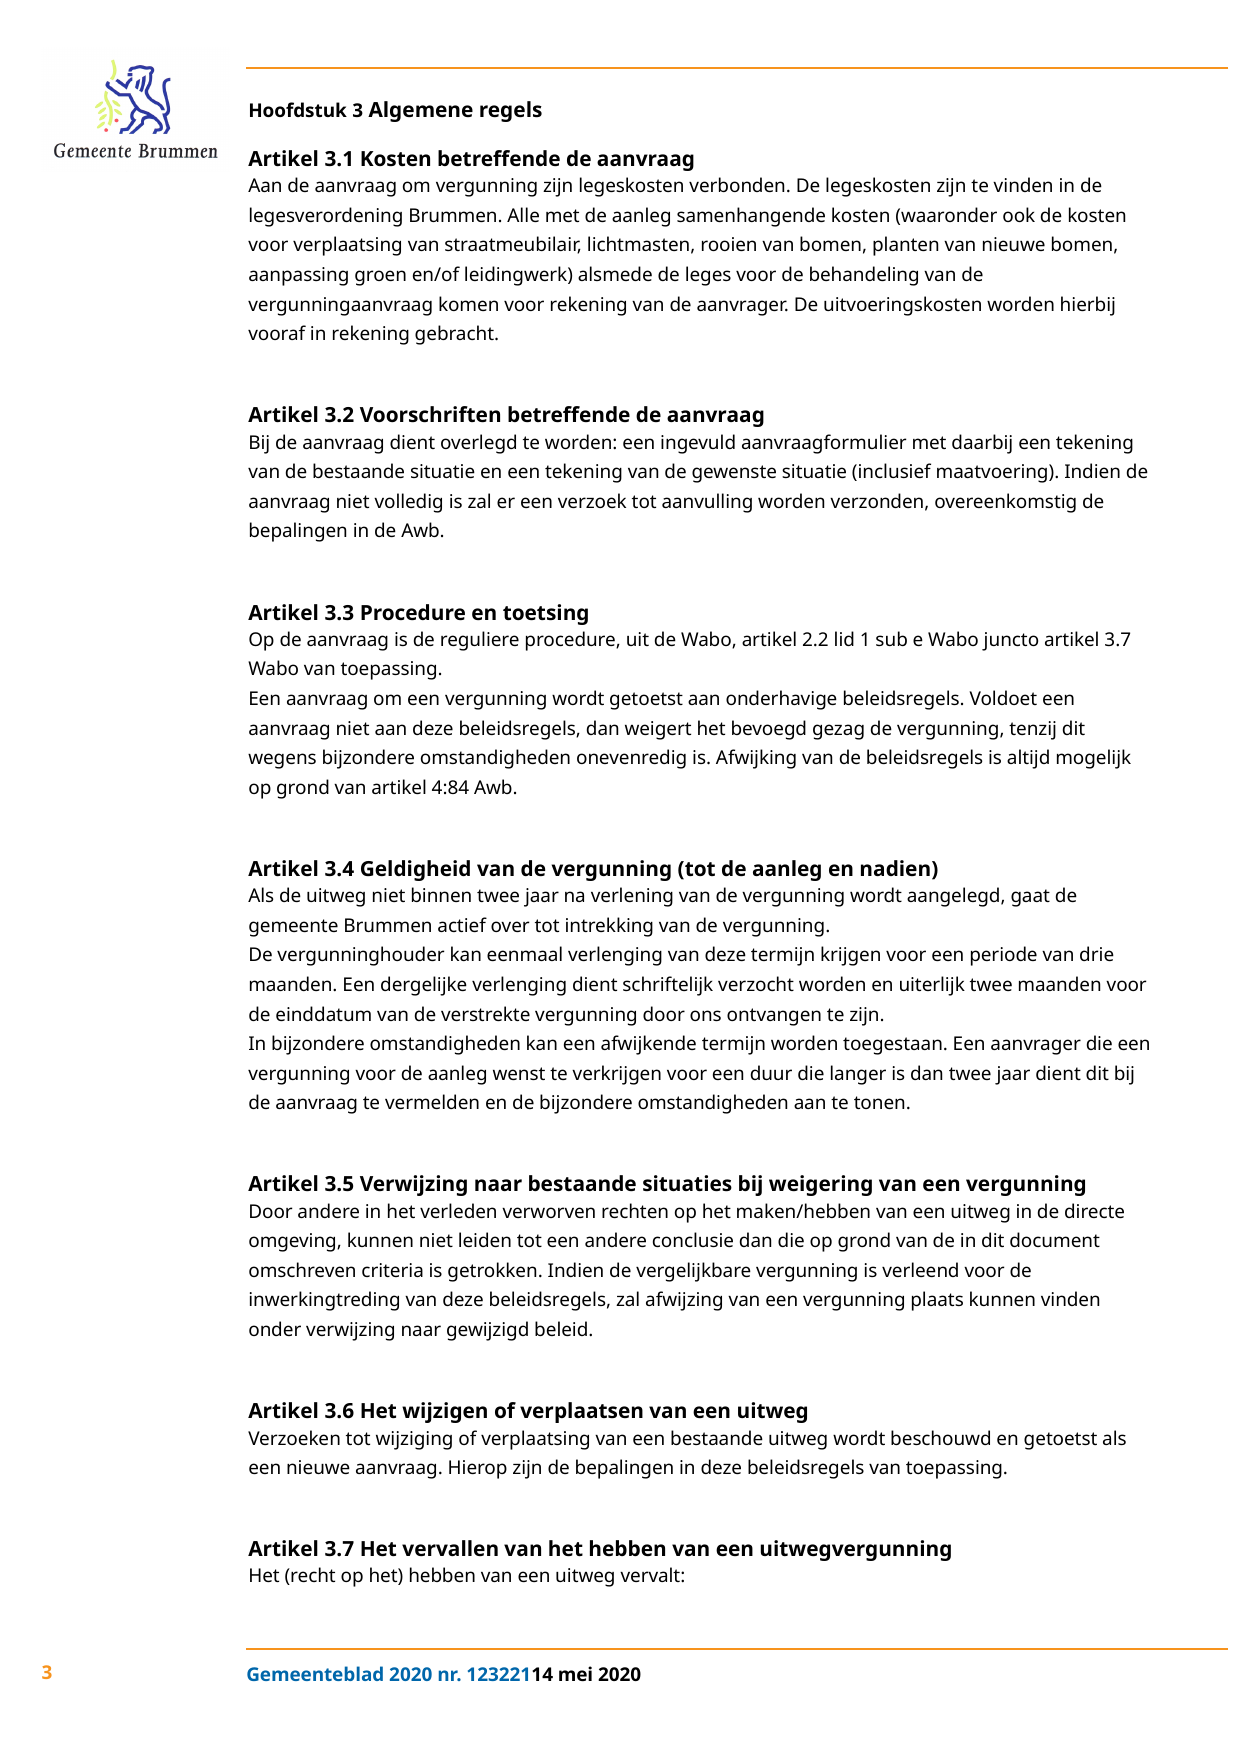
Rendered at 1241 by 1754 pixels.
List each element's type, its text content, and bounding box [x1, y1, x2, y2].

text Een aanvraag om een vergunning wordt getoetst aan onderhavige beleidsregels. Voldoet een aanvraag niet aan deze beleidsregels, dan weigert het bevoegd gezag de vergunning, tenzij dit wegens bijzondere omstandigheden onevenredig is. Afwijking van de beleidsregels is altijd mogelijk op grond van artikel 4:84 Awb. [248, 685, 1152, 800]
text Aan de aanvraag om vergunning zijn legeskosten verbonden. De legeskosten zijn te vinden in de legesverordening Brummen. Alle met de aanleg samenhangende kosten (waaronder ook de kosten voor verplaatsing van straatmeubilair, lichtmasten, rooien van bomen, planten van nieuwe bomen, aanpassing groen en/of leidingwerk) alsmede de leges voor de behandeling van de vergunningaanvraag komen voor rekening van de aanvrager. De uitvoeringskosten worden hierbij vooraf in rekening gebracht. [248, 172, 1152, 346]
text Artikel 3.3 Procedure en toetsing [248, 598, 1152, 626]
text Door andere in het verleden verworven rechten op het maken/hebben van een uitweg in de directe omgeving, kunnen niet leiden tot een andere conclusie dan die op grond van de in dit document omschreven criteria is getrokken. Indien de vergelijkbare vergunning is verleend voor de inwerkingtreding van deze beleidsregels, zal afwijzing van een vergunning plaats kunnen vinden onder verwijzing naar gewijzigd beleid. [248, 1198, 1152, 1342]
text Hoofdstuk 3 Algemene regels [248, 95, 1152, 123]
text Artikel 3.2 Voorschriften betreffende de aanvraag [248, 400, 1152, 429]
text Op de aanvraag is de reguliere procedure, uit de Wabo, artikel 2.2 lid 1 sub e Wabo juncto artikel 3.7 Wabo van toepassing. [248, 626, 1152, 681]
text Bij de aanvraag dient overlegd te worden: een ingevuld aanvraagformulier met daarbij een tekening van de bestaande situatie en een tekening van de gewenste situatie (inclusief maatvoering). Indien de aanvraag niet volledig is zal er een verzoek tot aanvulling worden verzonden, overeenkomstig de bepalingen in de Awb. [248, 429, 1152, 543]
text Als de uitweg niet binnen twee jaar na verlening van de vergunning wordt aangelegd, gaat de gemeente Brummen actief over tot intrekking van de vergunning. [248, 882, 1152, 938]
text Artikel 3.7 Het vervallen van het hebben van een uitwegvergunning [248, 1534, 1152, 1563]
text De vergunninghouder kan eenmaal verlenging van deze termijn krijgen voor een periode van drie maanden. Een dergelijke verlenging dient schriftelijk verzocht worden en uiterlijk twee maanden voor de einddatum van de verstrekte vergunning door ons ontvangen te zijn. [248, 942, 1152, 1026]
text Verzoeken tot wijziging of verplaatsing van een bestaande uitweg wordt beschouwd en getoetst als een nieuwe aanvraag. Hierop zijn de bepalingen in deze beleidsregels van toepassing. [248, 1425, 1152, 1480]
text Artikel 3.1 Kosten betreffende de aanvraag [248, 144, 1152, 172]
text In bijzondere omstandigheden kan een afwijkende termijn worden toegestaan. Een aanvrager die een vergunning voor de aanleg wenst te verkrijgen voor een duur die langer is dan twee jaar dient dit bij de aanvraag te vermelden en de bijzondere omstandigheden aan te tonen. [248, 1030, 1152, 1115]
text Artikel 3.6 Het wijzigen of verplaatsen van een uitweg [248, 1396, 1152, 1425]
text Artikel 3.4 Geldigheid van de vergunning (tot de aanleg en nadien) [248, 854, 1152, 882]
text Artikel 3.5 Verwijzing naar bestaande situaties bij weigering van een vergunning [248, 1169, 1152, 1198]
text Het (recht op het) hebben van een uitweg vervalt: [248, 1563, 1152, 1588]
picture [41, 47, 231, 172]
